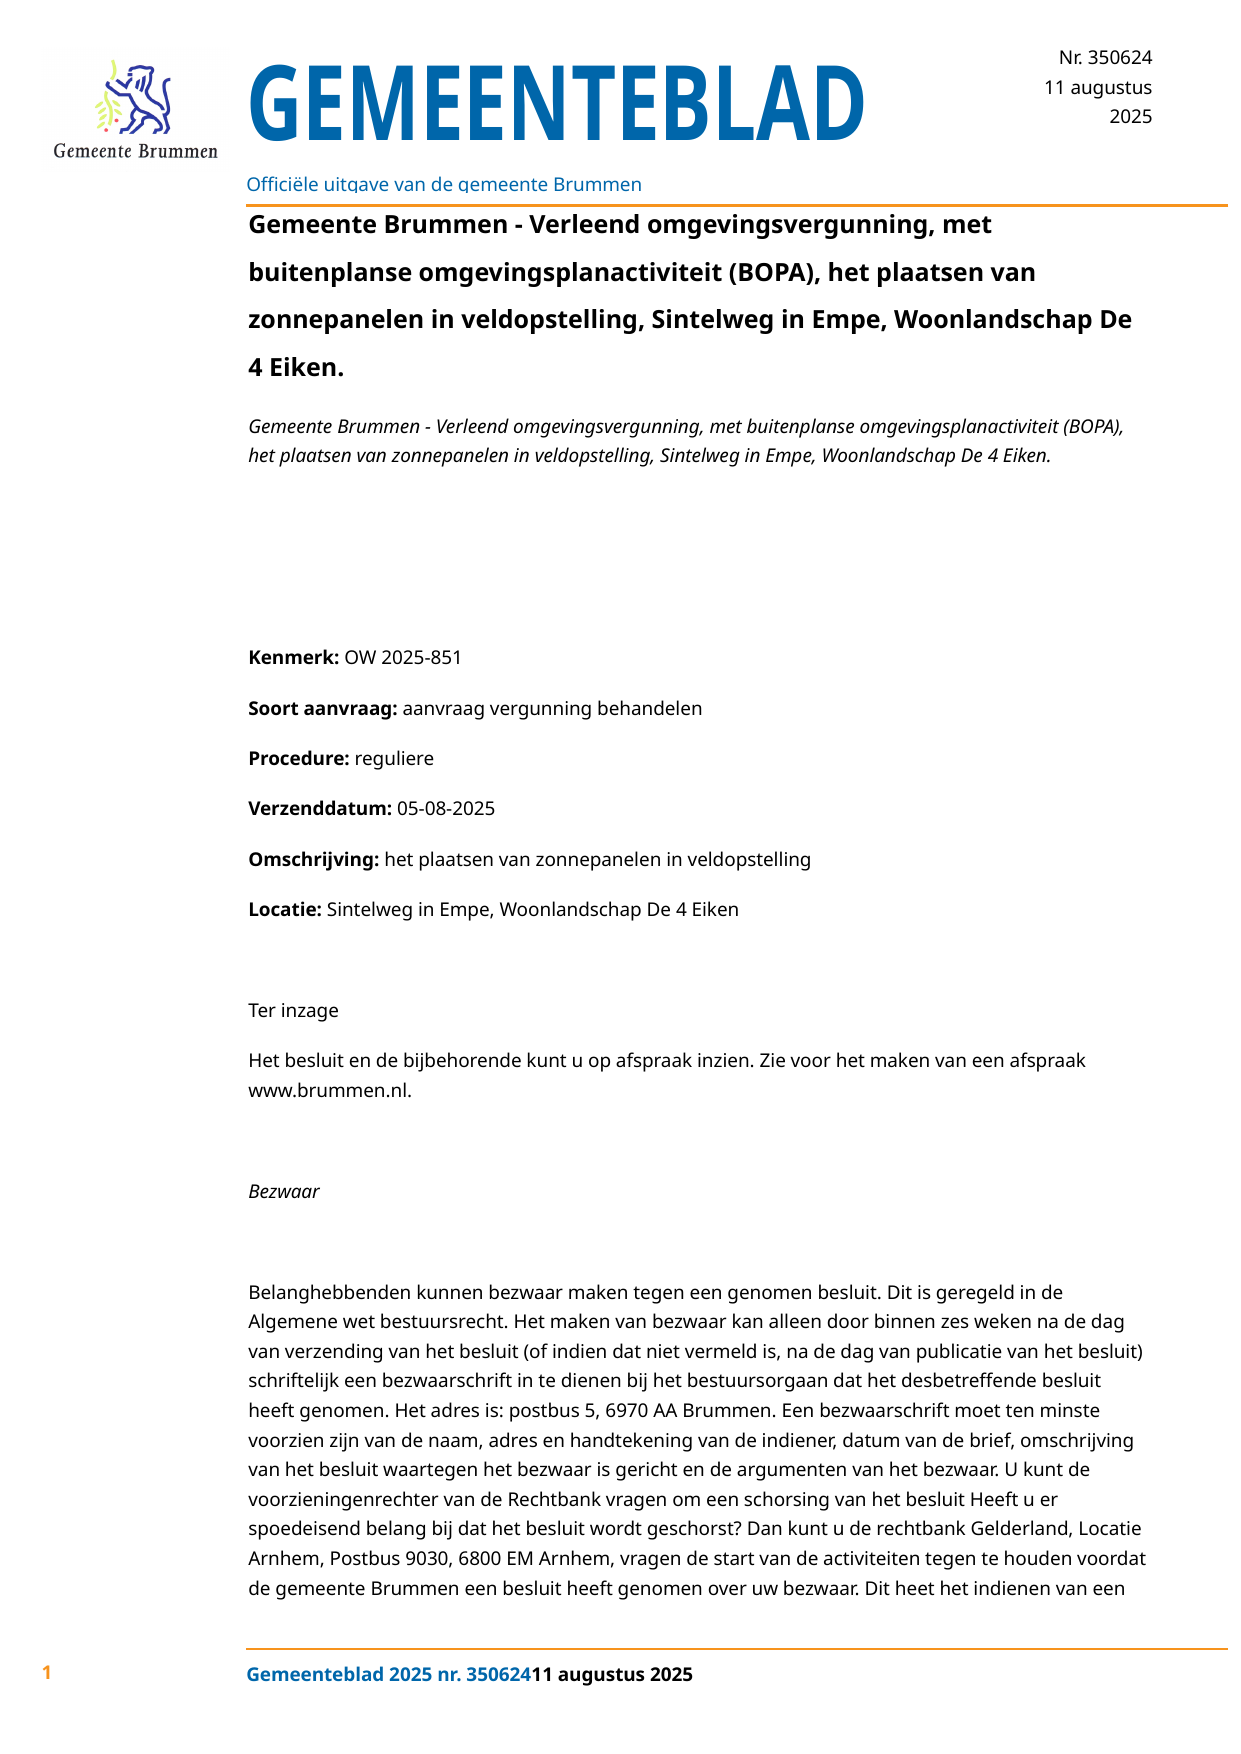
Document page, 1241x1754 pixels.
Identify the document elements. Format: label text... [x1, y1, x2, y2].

text Gemeente Brummen - Verleend omgevingsvergunning, met buitenplanse omgevingsplanactiviteit (BOPA), het plaatsen van zonnepanelen in veldopstelling, Sintelweg in Empe, Woonlandschap De 4 Eiken. [248, 413, 1152, 468]
text Verzenddatum: 05-08-2025 [248, 796, 1152, 821]
text Procedure: reguliere [248, 745, 1152, 771]
text Belanghebbenden kunnen bezwaar maken tegen een genomen besluit. Dit is geregeld in de Algemene wet bestuursrecht. Het maken van bezwaar kan alleen door binnen zes weken na de dag van verzending van het besluit (of indien dat niet vermeld is, na de dag van publicatie van het besluit) schriftelijk een bezwaarschrift in te dienen bij het bestuursorgaan dat het desbetreffende besluit heeft genomen. Het adres is: postbus 5, 6970 AA Brummen. Een bezwaarschrift moet ten minste voorzien zijn van de naam, adres en handtekening van de indiener, datum van de brief, omschrijving van het besluit waartegen het bezwaar is gericht en de argumenten van het bezwaar. U kunt de voorzieningenrechter van de Rechtbank vragen om een schorsing van het besluit Heeft u er spoedeisend belang bij dat het besluit wordt geschorst? Dan kunt u de rechtbank Gelderland, Locatie Arnhem, Postbus 9030, 6800 EM Arnhem, vragen de start van de activiteiten tegen te houden voordat de gemeente Brummen een besluit heeft genomen over uw bezwaar. Dit heet het indienen van een [248, 1279, 1152, 1601]
text Omschrijving: het plaatsen van zonnepanelen in veldopstelling [248, 846, 1152, 872]
text Gemeente Brummen - Verleend omgevingsvergunning, met buitenplanse omgevingsplanactiviteit (BOPA), het plaatsen van zonnepanelen in veldopstelling, Sintelweg in Empe, Woonlandschap De 4 Eiken. [248, 207, 1152, 384]
text Locatie: Sintelweg in Empe, Woonlandschap De 4 Eiken [248, 896, 1152, 922]
text Ter inzage [248, 997, 1152, 1023]
text Kenmerk: OW 2025-851 [248, 644, 1152, 670]
text Het besluit en de bijbehorende kunt u op afspraak inzien. Zie voor het maken van een afspraak www.brummen.nl. [248, 1048, 1152, 1103]
picture [41, 47, 231, 172]
text Bezwaar [248, 1178, 1152, 1204]
text Soort aanvraag: aanvraag vergunning behandelen [248, 695, 1152, 721]
